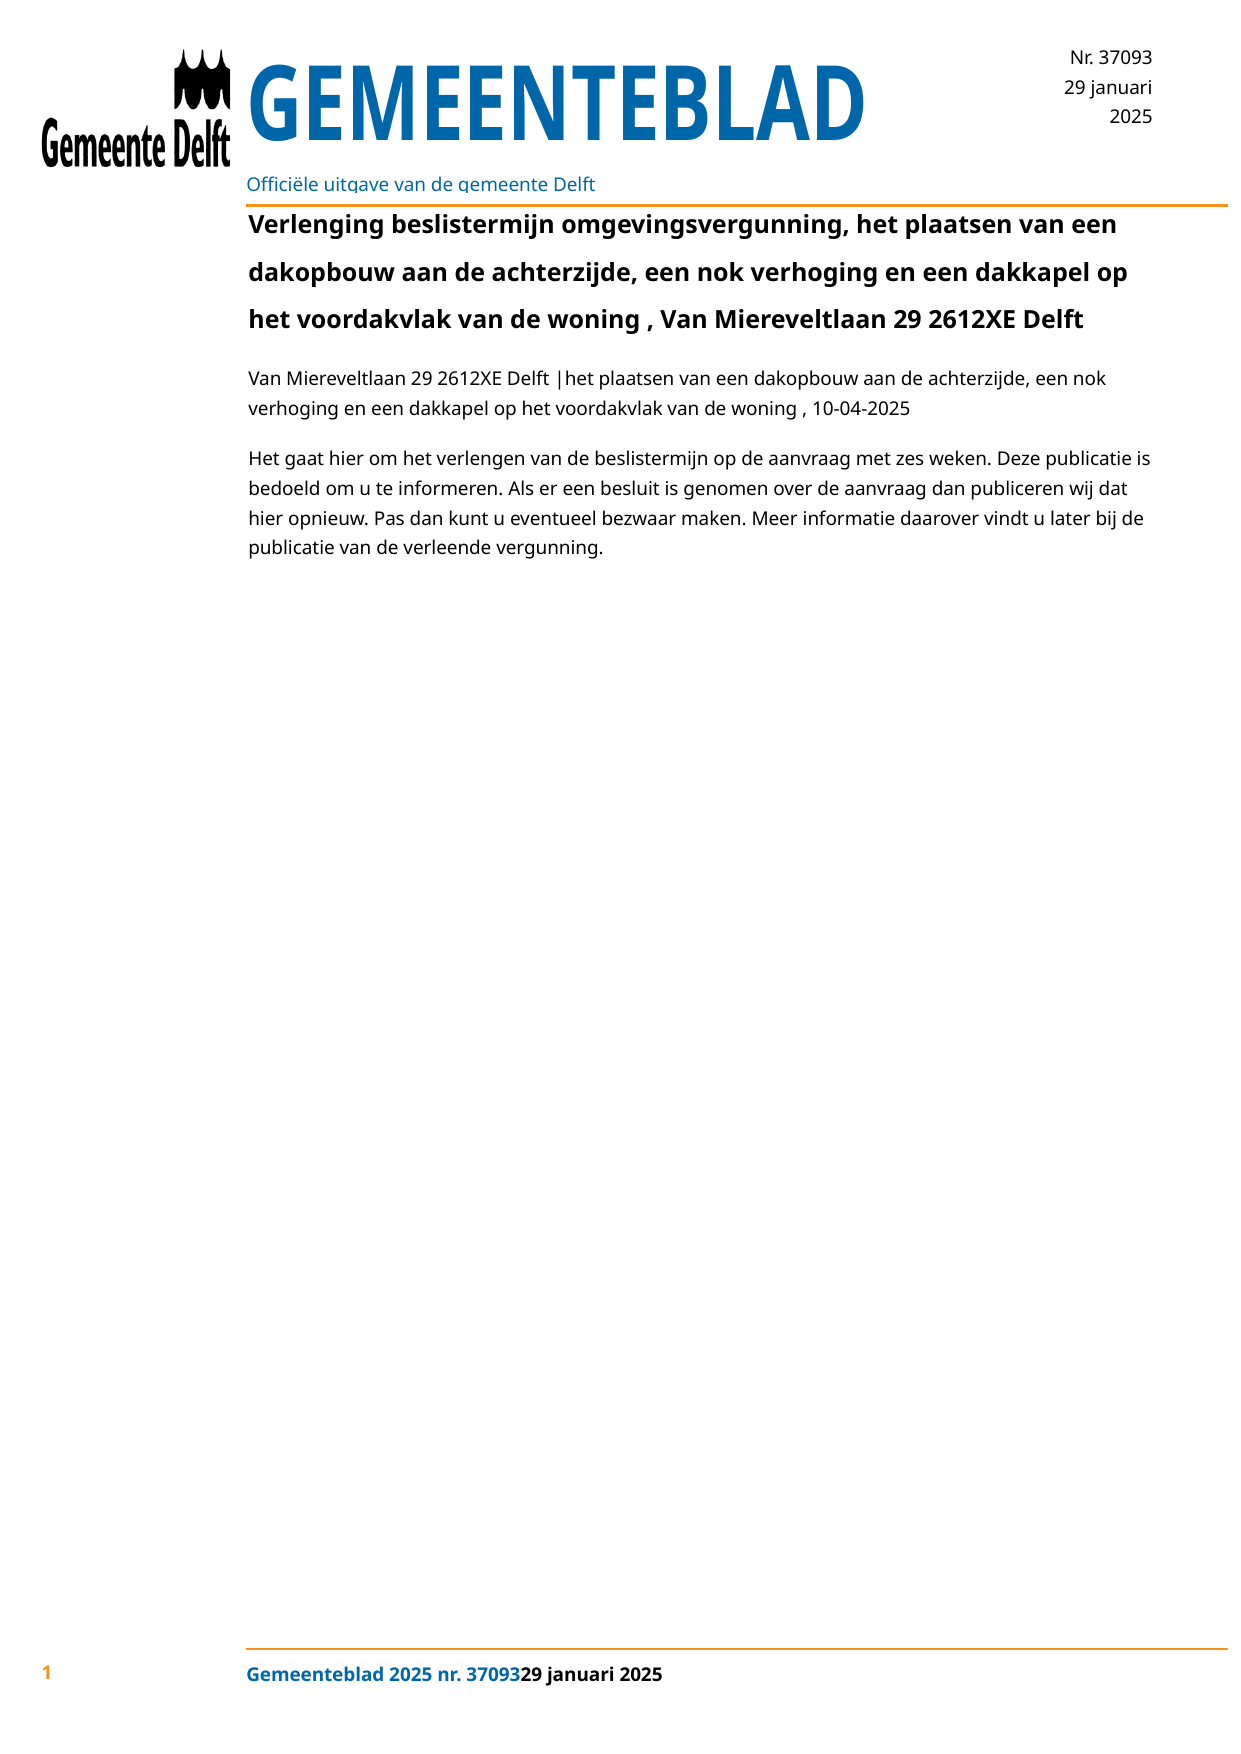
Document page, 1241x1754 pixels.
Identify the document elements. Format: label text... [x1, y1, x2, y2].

text Van Miereveltlaan 29 2612XE Delft |het plaatsen van een dakopbouw aan de achterzijde, een nok verhoging en een dakkapel op het voordakvlak van de woning , 10-04-2025 [248, 366, 1152, 421]
picture [41, 47, 231, 172]
text Het gaat hier om het verlengen van de beslistermijn op de aanvraag met zes weken. Deze publicatie is bedoeld om u te informeren. Als er een besluit is genomen over de aanvraag dan publiceren wij dat hier opnieuw. Pas dan kunt u eventueel bezwaar maken. Meer informatie daarover vindt u later bij de publicatie van de verleende vergunning. [248, 446, 1152, 560]
text Verlenging beslistermijn omgevingsvergunning, het plaatsen van een dakopbouw aan de achterzijde, een nok verhoging en een dakkapel op het voordakvlak van de woning , Van Miereveltlaan 29 2612XE Delft [248, 207, 1152, 336]
